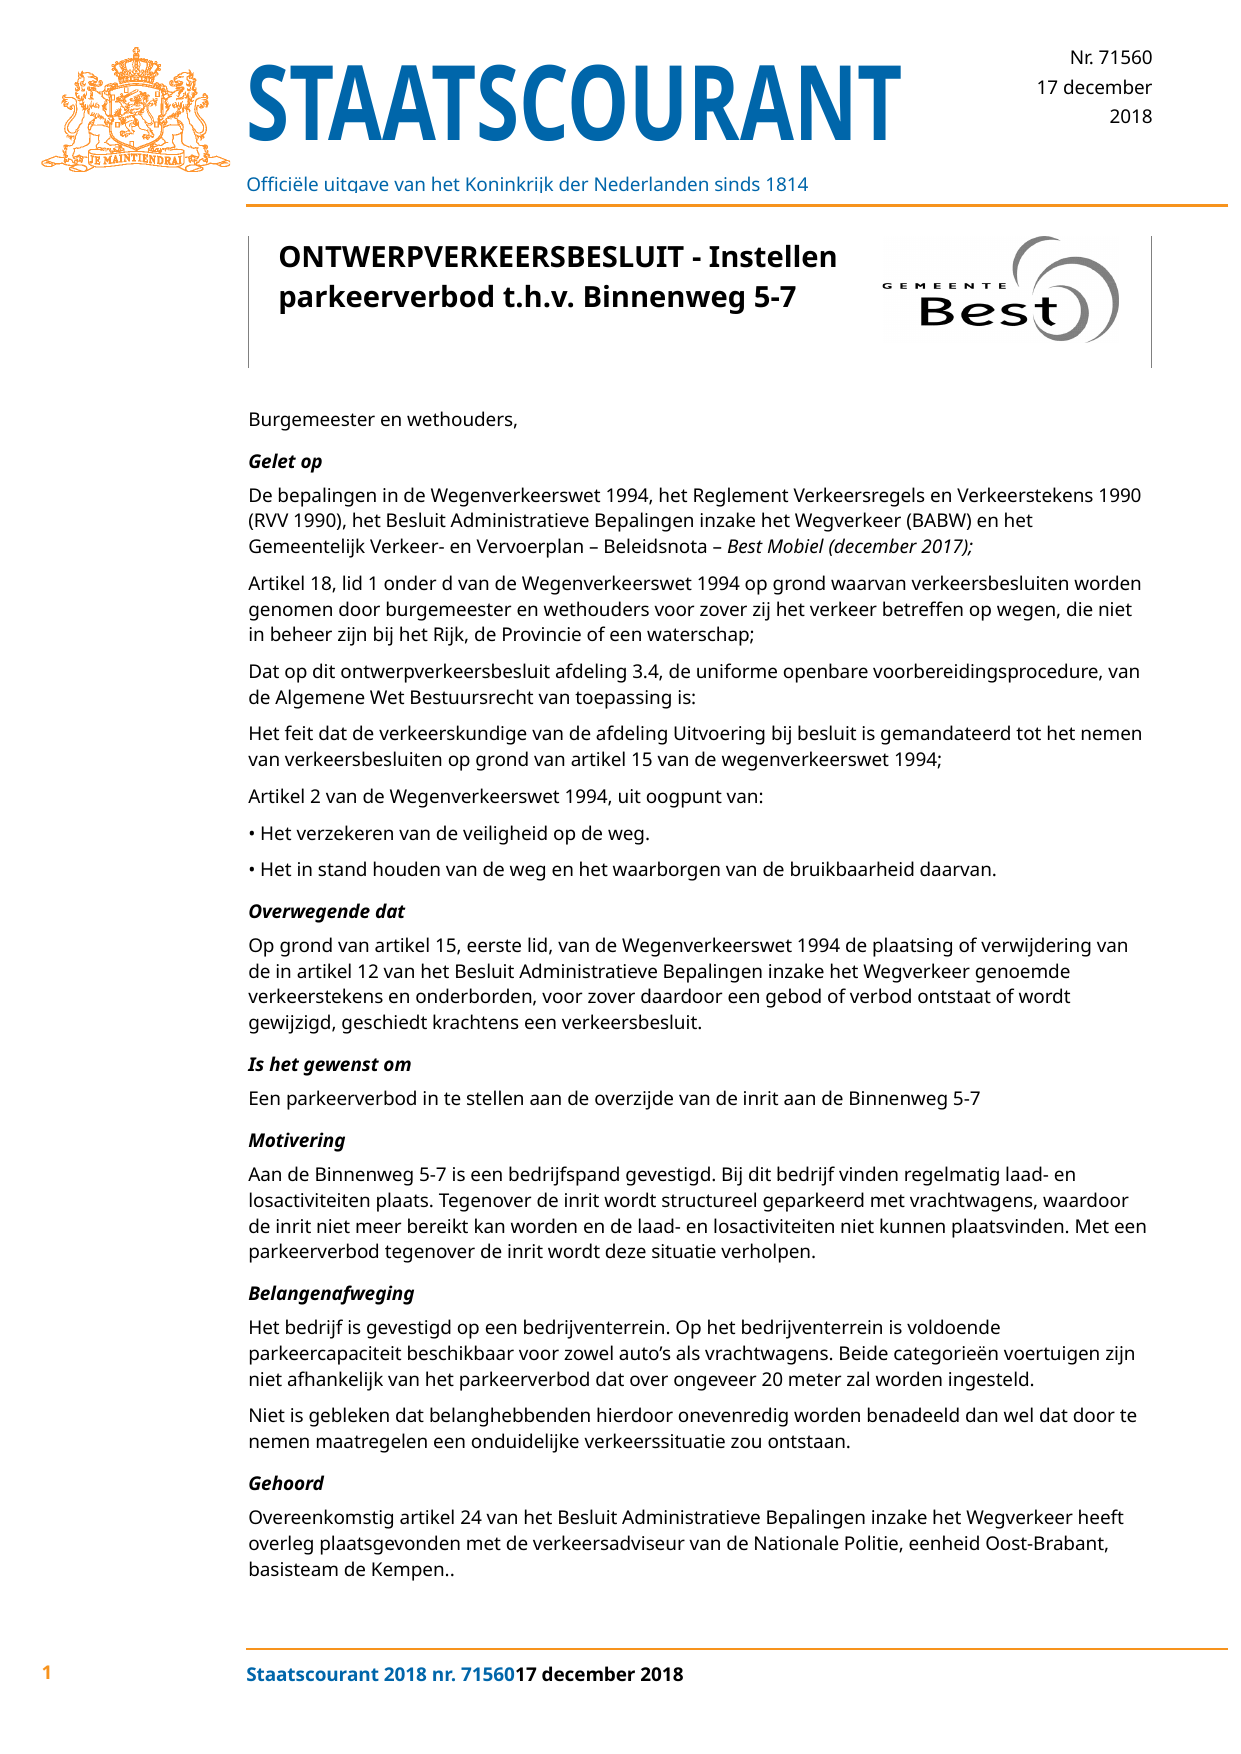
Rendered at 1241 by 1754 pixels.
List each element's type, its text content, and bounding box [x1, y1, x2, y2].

table_header ONTWERPVERKEERSBESLUIT - Instellen parkeerverbod t.h.v. Binnenweg 5-7 [249, 236, 850, 368]
text Het feit dat de verkeerskundige van de afdeling Uitvoering bij besluit is gemandateerd tot het nemen van verkeersbesluiten op grond van artikel 15 van de wegenverkeerswet 1994; [248, 721, 1152, 772]
text Het bedrijf is gevestigd op een bedrijventerrein. Op het bedrijventerrein is voldoende parkeercapaciteit beschikbaar voor zowel auto’s als vrachtwagens. Beide categorieën voertuigen zijn niet afhankelijk van het parkeerverbod dat over ongeveer 20 meter zal worden ingesteld. [248, 1314, 1152, 1392]
picture [41, 47, 231, 172]
text Is het gewenst om [248, 1051, 1152, 1077]
text Aan de Binnenweg 5-7 is een bedrijfspand gevestigd. Bij dit bedrijf vinden regelmatig laad- en losactiviteiten plaats. Tegenover de inrit wordt structureel geparkeerd met vrachtwagens, waardoor de inrit niet meer bereikt kan worden en de laad- en losactiviteiten niet kunnen plaatsvinden. Met een parkeerverbod tegenover de inrit wordt deze situatie verholpen. [248, 1161, 1152, 1264]
text Artikel 18, lid 1 onder d van de Wegenverkeerswet 1994 op grond waarvan verkeersbesluiten worden genomen door burgemeester en wethouders voor zover zij het verkeer betreffen op wegen, die niet in beheer zijn bij het Rijk, de Provincie of een waterschap; [248, 570, 1152, 647]
table_header [850, 236, 882, 342]
text Overeenkomstig artikel 24 van het Besluit Administratieve Bepalingen inzake het Wegverkeer heeft overleg plaatsgevonden met de verkeersadviseur van de Nationale Politie, eenheid Oost-Brabant, basisteam de Kempen.. [248, 1504, 1152, 1581]
text De bepalingen in de Wegenverkeerswet 1994, het Reglement Verkeersregels en Verkeerstekens 1990 (RVV 1990), het Besluit Administratieve Bepalingen inzake het Wegverkeer (BABW) en het Gemeentelijk Verkeer- en Vervoerplan – Beleidsnota – Best Mobiel (december 2017); [248, 482, 1152, 559]
table_header [1119, 236, 1151, 342]
picture [882, 236, 1119, 343]
text Niet is gebleken dat belanghebbenden hierdoor onevenredig worden benadeeld dan wel dat door te nemen maatregelen een onduidelijke verkeerssituatie zou ontstaan. [248, 1403, 1152, 1454]
text Belangenafweging [248, 1280, 1152, 1306]
text • Het verzekeren van de veiligheid op de weg. [248, 820, 1152, 845]
text Op grond van artikel 15, eerste lid, van de Wegenverkeerswet 1994 de plaatsing of verwijdering van de in artikel 12 van het Besluit Administratieve Bepalingen inzake het Wegverkeer genoemde verkeerstekens en onderborden, voor zover daardoor een gebod of verbod ontstaat of wordt gewijzigd, geschiedt krachtens een verkeersbesluit. [248, 932, 1152, 1035]
text Gehoord [248, 1470, 1152, 1496]
text • Het in stand houden van de weg en het waarborgen van de bruikbaarheid daarvan. [248, 856, 1152, 882]
text Gelet op [248, 448, 1152, 474]
text Dat op dit ontwerpverkeersbesluit afdeling 3.4, de uniforme openbare voorbereidingsprocedure, van de Algemene Wet Bestuursrecht van toepassing is: [248, 658, 1152, 710]
text Burgemeester en wethouders, [248, 406, 1152, 432]
text Overwegende dat [248, 898, 1152, 924]
text Artikel 2 van de Wegenverkeerswet 1994, uit oogpunt van: [248, 783, 1152, 809]
table_header [850, 343, 1151, 368]
text Motivering [248, 1127, 1152, 1153]
text Een parkeerverbod in te stellen aan de overzijde van de inrit aan de Binnenweg 5-7 [248, 1085, 1152, 1111]
